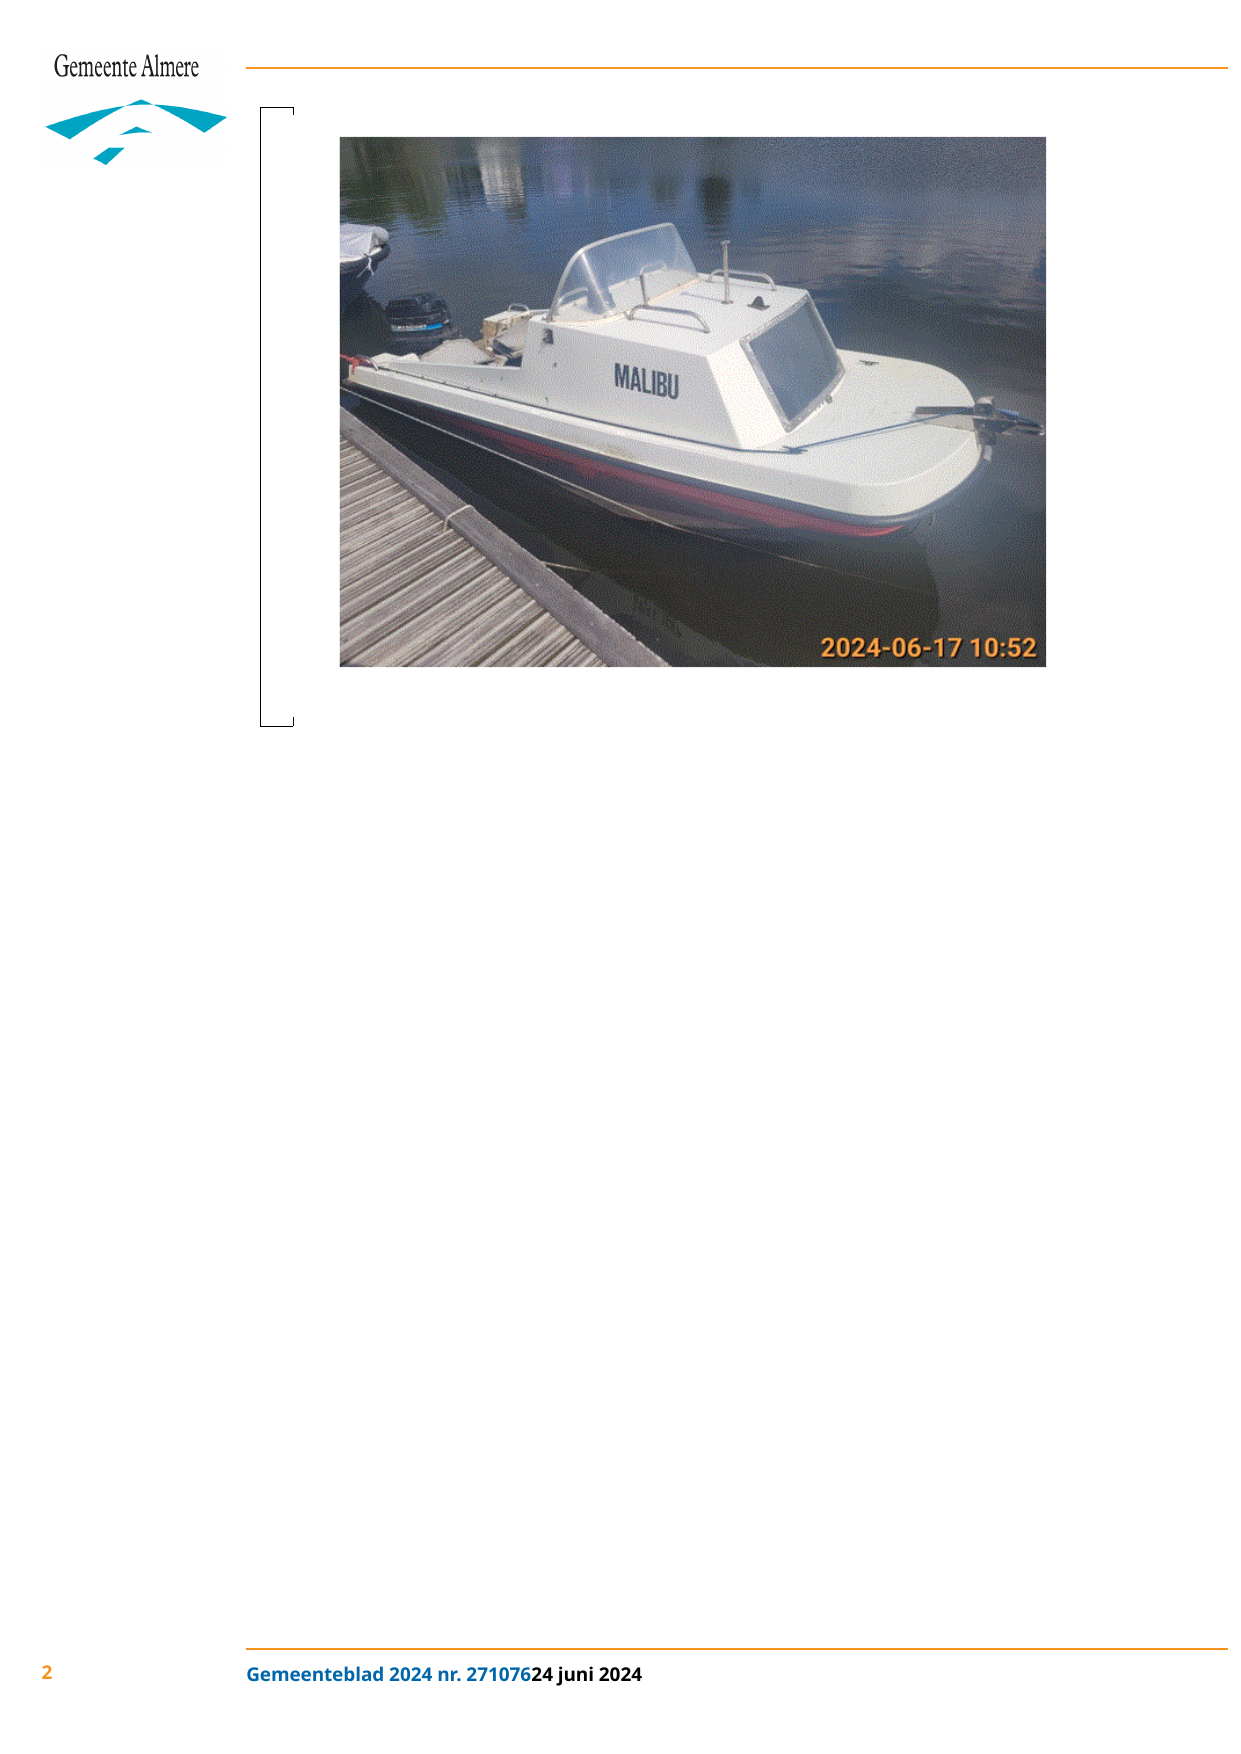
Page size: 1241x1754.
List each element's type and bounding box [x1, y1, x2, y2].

picture [268, 115, 1096, 717]
picture [41, 47, 231, 172]
